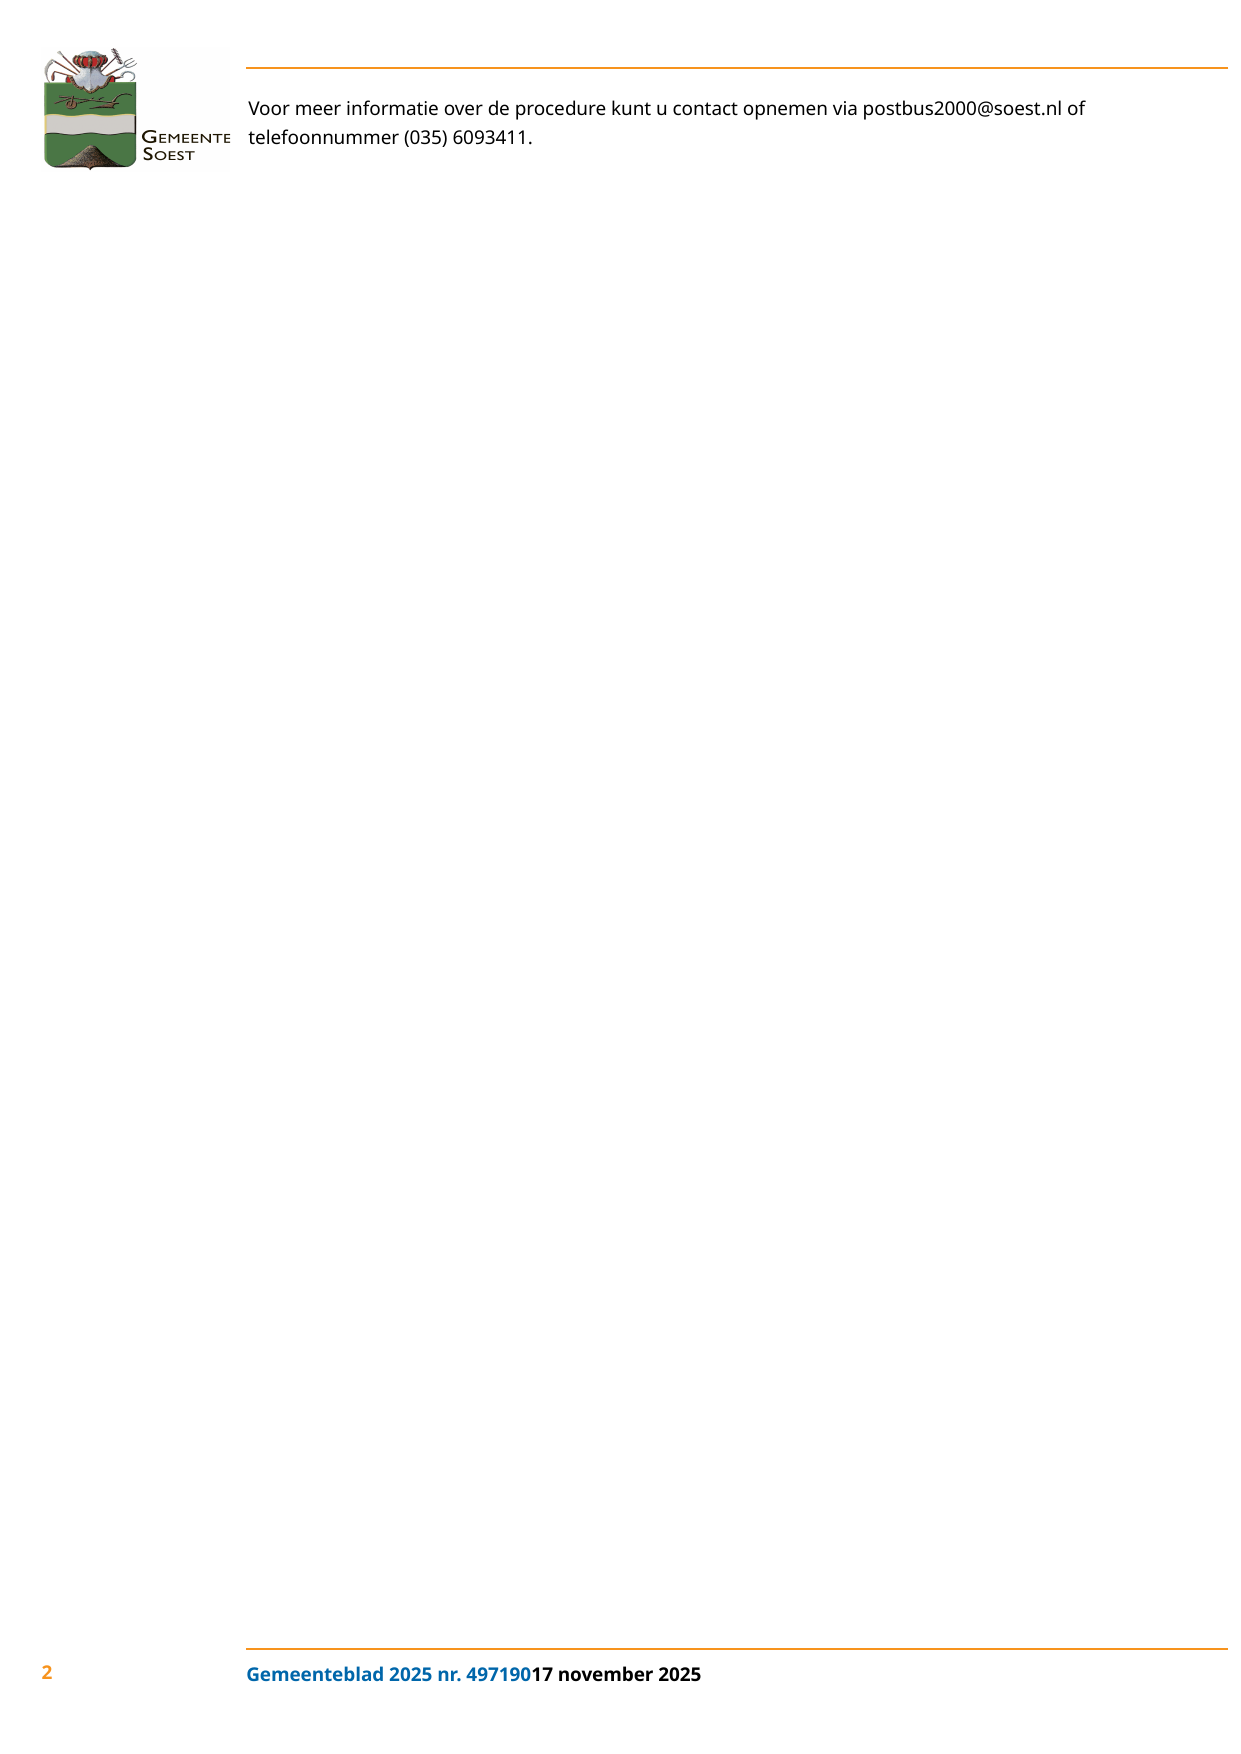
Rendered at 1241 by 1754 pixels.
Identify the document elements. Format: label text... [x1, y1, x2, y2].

picture [41, 47, 231, 172]
text Voor meer informatie over de procedure kunt u contact opnemen via postbus2000@soest.nl of telefoonnummer (035) 6093411. [248, 95, 1152, 150]
